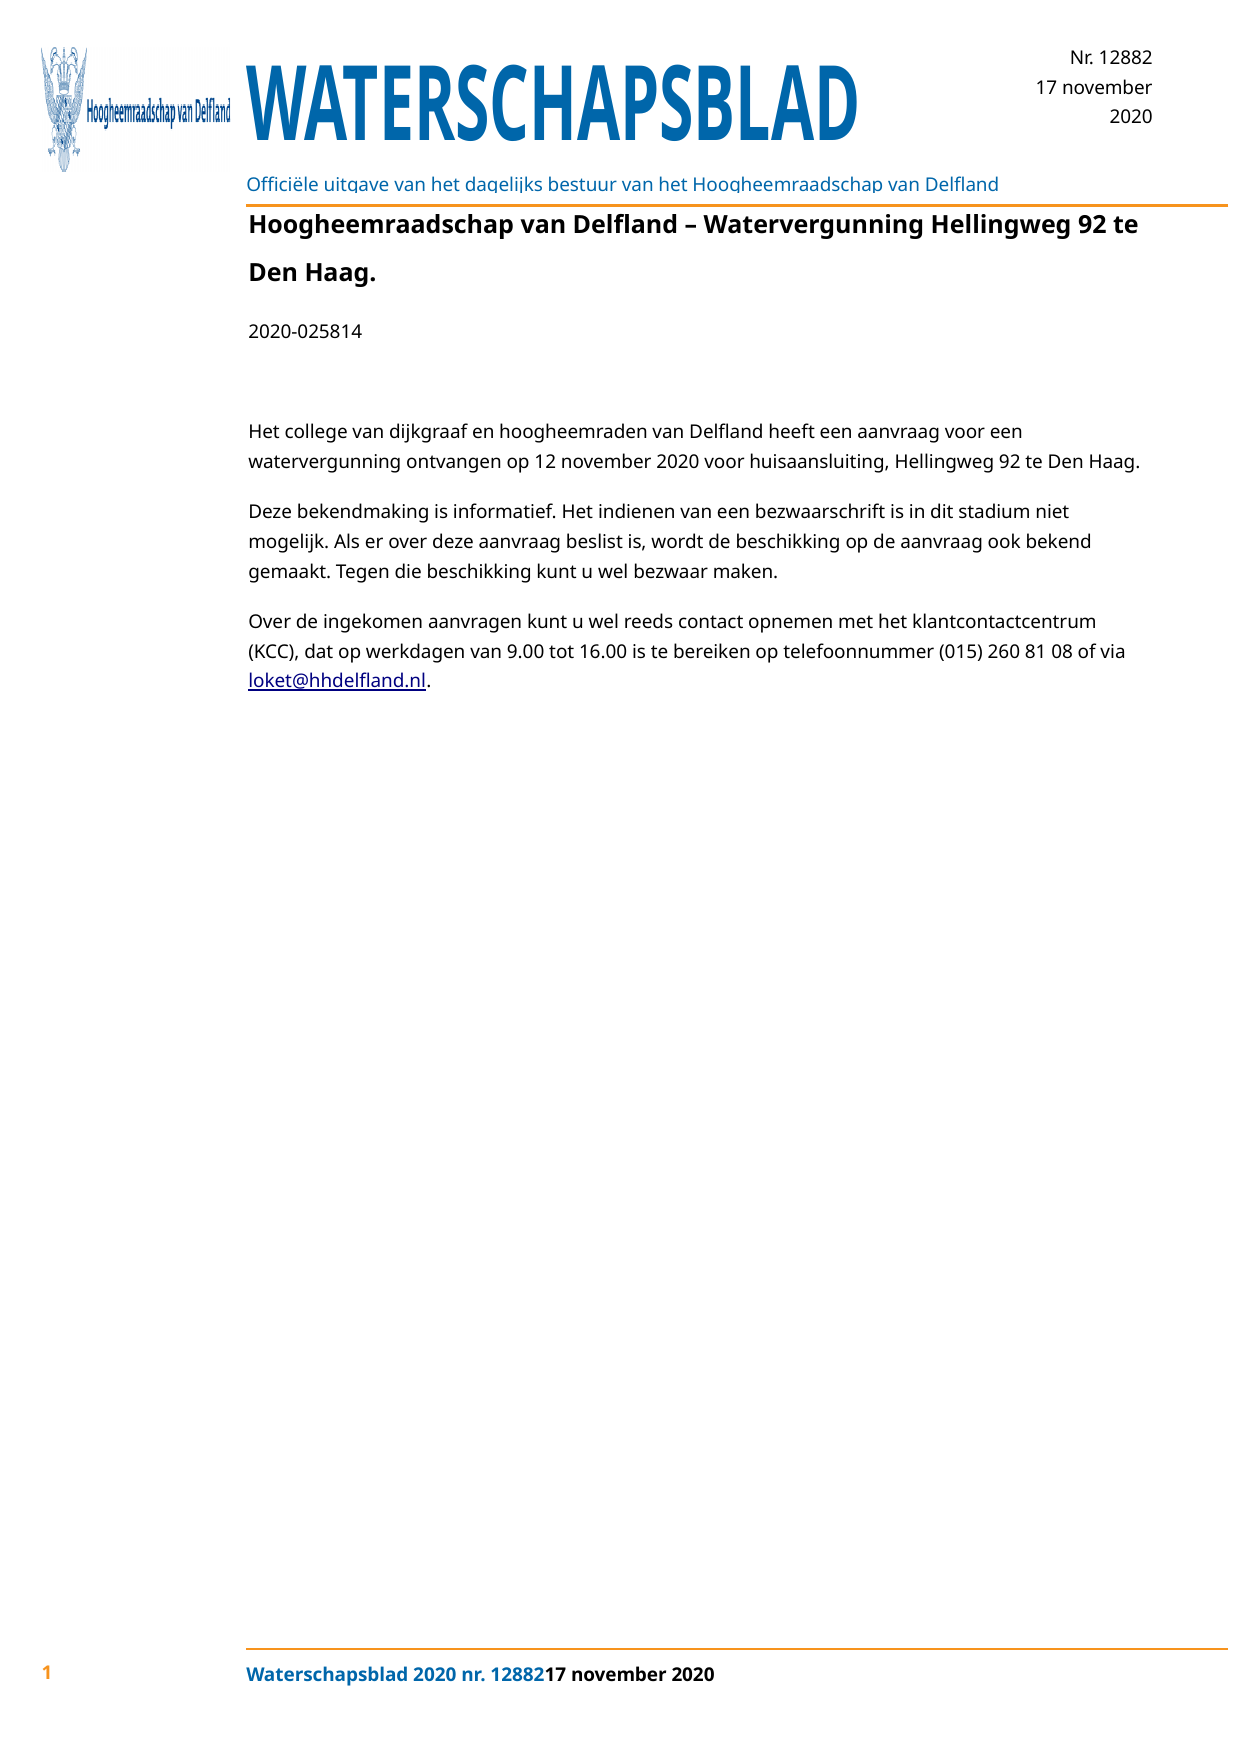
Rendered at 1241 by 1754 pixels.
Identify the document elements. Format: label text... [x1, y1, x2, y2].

text Het college van dijkgraaf en hoogheemraden van Delfland heeft een aanvraag voor een watervergunning ontvangen op 12 november 2020 voor huisaansluiting, Hellingweg 92 te Den Haag. [248, 419, 1152, 474]
text 2020-025814 [248, 318, 1152, 344]
picture [41, 47, 231, 172]
text Over de ingekomen aanvragen kunt u wel reeds contact opnemen met het klantcontactcentrum (KCC), dat op werkdagen van 9.00 tot 16.00 is te bereiken op telefoonnummer (015) 260 81 08 of via loket@hhdelfland.nl. [248, 608, 1152, 693]
text Hoogheemraadschap van Delfland – Watervergunning Hellingweg 92 te Den Haag. [248, 207, 1152, 288]
text Deze bekendmaking is informatief. Het indienen van een bezwaarschrift is in dit stadium niet mogelijk. Als er over deze aanvraag beslist is, wordt de beschikking op de aanvraag ook bekend gemaakt. Tegen die beschikking kunt u wel bezwaar maken. [248, 499, 1152, 584]
